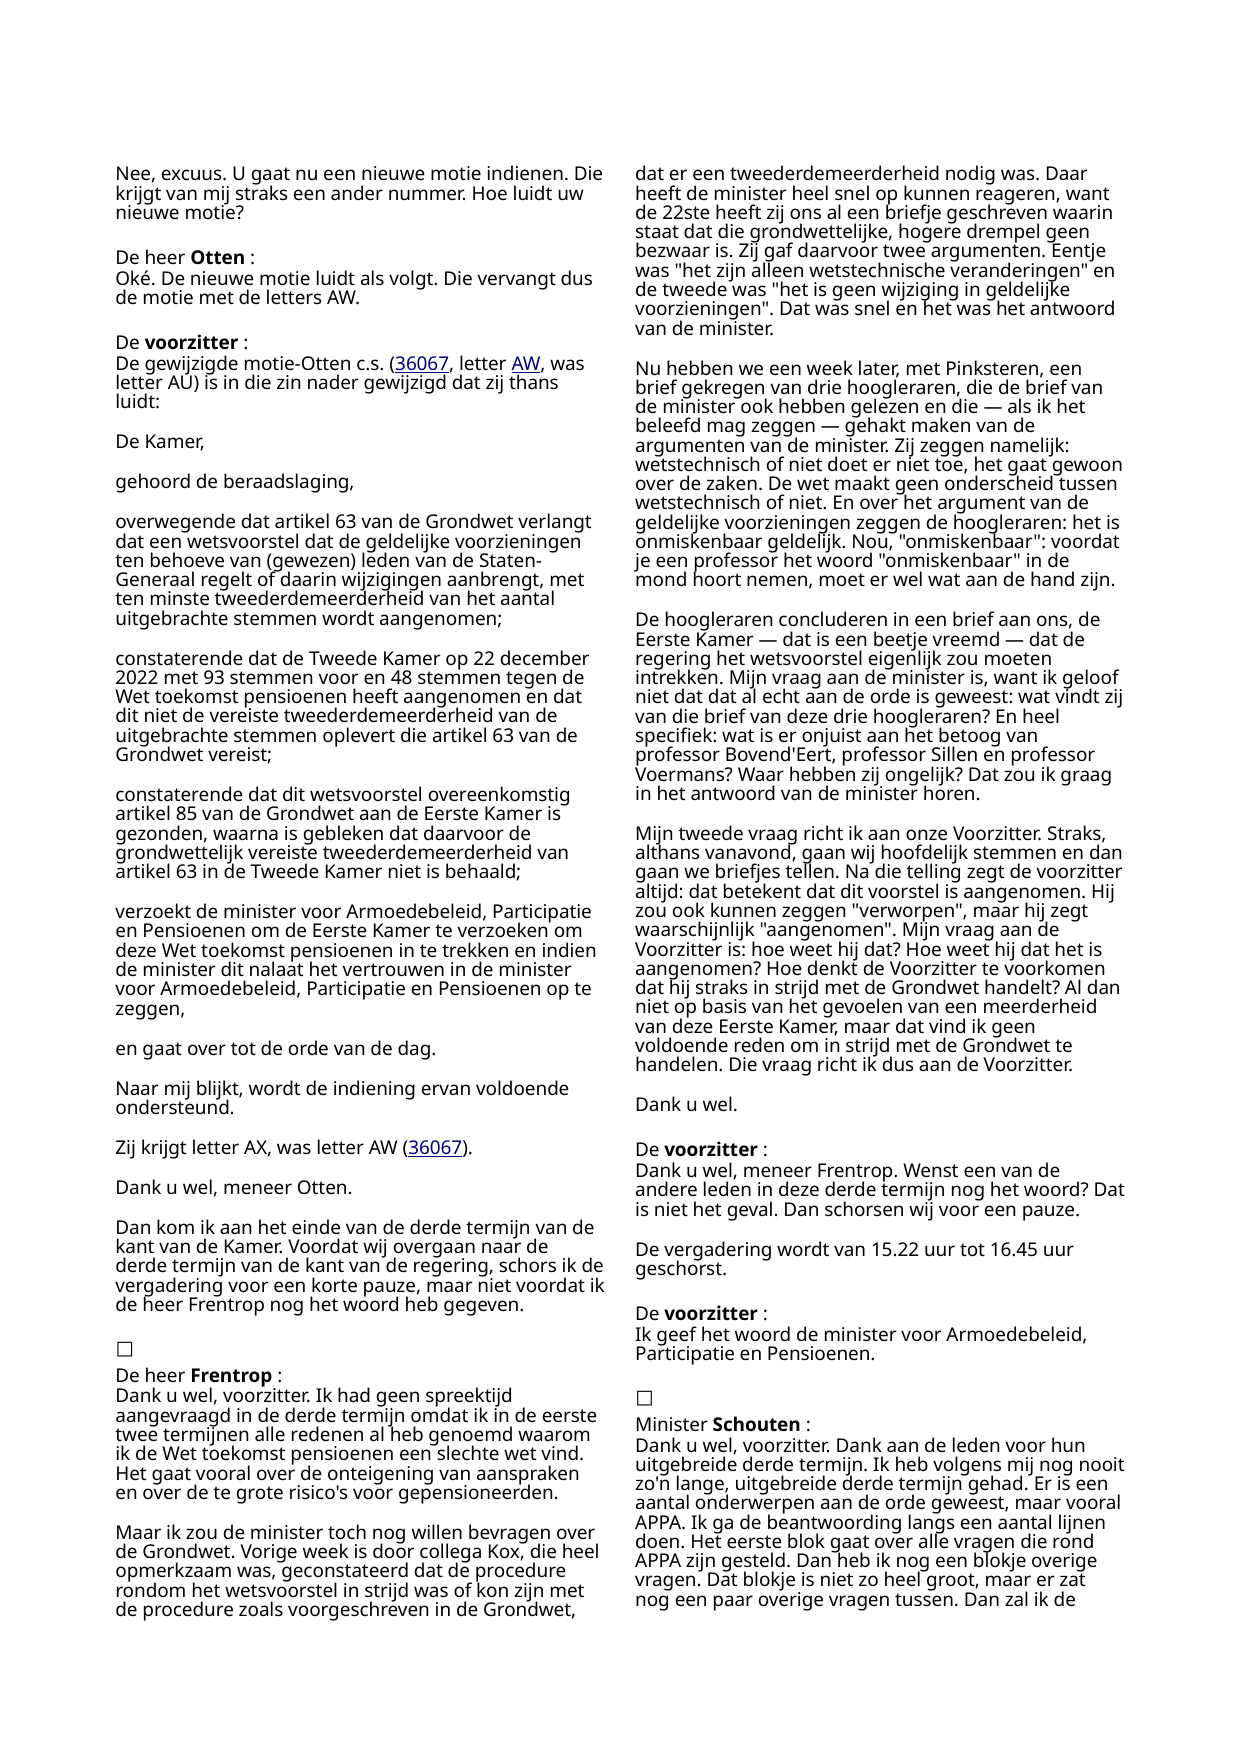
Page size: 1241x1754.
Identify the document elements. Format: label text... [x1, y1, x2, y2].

text Maar ik zou de minister toch nog willen bevragen over de Grondwet. Vorige week is door collega Kox, die heel opmerkzaam was, geconstateerd dat de procedure rondom het wetsvoorstel in strijd was of kon zijn met de procedure zoals voorgeschreven in de Grondwet, [115, 1524, 605, 1620]
text ⬜ [115, 1336, 605, 1362]
text Dank u wel, meneer Frentrop. Wenst een van de andere leden in deze derde termijn nog het woord? Dat is niet het geval. Dan schorsen wij voor een pauze. [635, 1162, 1125, 1220]
text Dank u wel, voorzitter. Ik had geen spreektijd aangevraagd in de derde termijn omdat ik in de eerste twee termijnen alle redenen al heb genoemd waarom ik de Wet toekomst pensioenen een slechte wet vind. Het gaat vooral over de onteigening van aanspraken en over de te grote risico's voor gepensioneerden. [115, 1387, 605, 1503]
text De gewijzigde motie-Otten c.s. (36067, letter AW, was letter AU) is in die zin nader gewijzigd dat zij thans luidt: [115, 355, 605, 413]
text De voorzitter : [635, 1136, 1125, 1162]
text De voorzitter : [635, 1300, 1125, 1326]
text De voorzitter : [115, 329, 605, 355]
text Dan kom ik aan het einde van de derde termijn van de kant van de Kamer. Voordat wij overgaan naar de derde termijn van de kant van de regering, schors ik de vergadering voor een korte pauze, maar niet voordat ik de heer Frentrop nog het woord heb gegeven. [115, 1219, 605, 1315]
text De heer Otten : [115, 244, 605, 270]
text dat er een tweederdemeerderheid nodig was. Daar heeft de minister heel snel op kunnen reageren, want de 22ste heeft zij ons al een briefje geschreven waarin staat dat die grondwettelijke, hogere drempel geen bezwaar is. Zij gaf daarvoor twee argumenten. Eentje was "het zijn alleen wetstechnische veranderingen" en de tweede was "het is geen wijziging in geldelijke voorzieningen". Dat was snel en het was het antwoord van de minister. [635, 165, 1125, 339]
text overwegende dat artikel 63 van de Grondwet verlangt dat een wetsvoorstel dat de geldelijke voorzieningen ten behoeve van (gewezen) leden van de Staten-Generaal regelt of daarin wijzigingen aanbrengt, met ten minste tweederdemeerderheid van het aantal uitgebrachte stemmen wordt aangenomen; [115, 513, 605, 629]
text De Kamer, [115, 433, 605, 453]
text constaterende dat dit wetsvoorstel overeenkomstig artikel 85 van de Grondwet aan de Eerste Kamer is gezonden, waarna is gebleken dat daarvoor de grondwettelijk vereiste tweederdemeerderheid van artikel 63 in de Tweede Kamer niet is behaald; [115, 786, 605, 882]
text Oké. De nieuwe motie luidt als volgt. Die vervangt dus de motie met de letters AW. [115, 270, 605, 308]
text Zij krijgt letter AX, was letter AW (36067). [115, 1139, 605, 1158]
text Naar mij blijkt, wordt de indiening ervan voldoende ondersteund. [115, 1079, 605, 1118]
text Minister Schouten : [635, 1411, 1125, 1437]
text en gaat over tot de orde van de dag. [115, 1039, 605, 1059]
text constaterende dat de Tweede Kamer op 22 december 2022 met 93 stemmen voor en 48 stemmen tegen de Wet toekomst pensioenen heeft aangenomen en dat dit niet de vereiste tweederdemeerderheid van de uitgebrachte stemmen oplevert die artikel 63 van de Grondwet vereist; [115, 650, 605, 765]
text Mijn tweede vraag richt ik aan onze Voorzitter. Straks, althans vanavond, gaan wij hoofdelijk stemmen en dan gaan we briefjes tellen. Na die telling zegt de voorzitter altijd: dat betekent dat dit voorstel is aangenomen. Hij zou ook kunnen zeggen "verworpen", maar hij zegt waarschijnlijk "aangenomen". Mijn vraag aan de Voorzitter is: hoe weet hij dat? Hoe weet hij dat het is aangenomen? Hoe denkt de Voorzitter te voorkomen dat hij straks in strijd met de Grondwet handelt? Al dan niet op basis van het gevoelen van een meerderheid van deze Eerste Kamer, maar dat vind ik geen voldoende reden om in strijd met de Grondwet te handelen. Die vraag richt ik dus aan de Voorzitter. [635, 825, 1125, 1075]
text Dank u wel, voorzitter. Dank aan de leden voor hun uitgebreide derde termijn. Ik heb volgens mij nog nooit zo'n lange, uitgebreide derde termijn gehad. Er is een aantal onderwerpen aan de orde geweest, maar vooral APPA. Ik ga de beantwoording langs een aantal lijnen doen. Het eerste blok gaat over alle vragen die rond APPA zijn gesteld. Dan heb ik nog een blokje overige vragen. Dat blokje is niet zo heel groot, maar er zat nog een paar overige vragen tussen. Dan zal ik de [635, 1437, 1125, 1610]
text De vergadering wordt van 15.22 uur tot 16.45 uur geschorst. [635, 1241, 1125, 1279]
text Ik geef het woord de minister voor Armoedebeleid, Participatie en Pensioenen. [635, 1326, 1125, 1364]
text Nu hebben we een week later, met Pinksteren, een brief gekregen van drie hoogleraren, die de brief van de minister ook hebben gelezen en die — als ik het beleefd mag zeggen — gehakt maken van de argumenten van de minister. Zij zeggen namelijk: wetstechnisch of niet doet er niet toe, het gaat gewoon over de zaken. De wet maakt geen onderscheid tussen wetstechnisch of niet. En over het argument van de geldelijke voorzieningen zeggen de hoogleraren: het is onmiskenbaar geldelijk. Nou, "onmiskenbaar": voordat je een professor het woord "onmiskenbaar" in de mond hoort nemen, moet er wel wat aan de hand zijn. [635, 359, 1125, 591]
text Dank u wel. [635, 1096, 1125, 1115]
text Dank u wel, meneer Otten. [115, 1179, 605, 1198]
text Nee, excuus. U gaat nu een nieuwe motie indienen. Die krijgt van mij straks een ander nummer. Hoe luidt uw nieuwe motie? [115, 165, 605, 223]
text De hoogleraren concluderen in een brief aan ons, de Eerste Kamer — dat is een beetje vreemd — dat de regering het wetsvoorstel eigenlijk zou moeten intrekken. Mijn vraag aan de minister is, want ik geloof niet dat dat al echt aan de orde is geweest: wat vindt zij van die brief van deze drie hoogleraren? En heel specifiek: wat is er onjuist aan het betoog van professor Bovend'Eert, professor Sillen en professor Voermans? Waar hebben zij ongelijk? Dat zou ik graag in het antwoord van de minister horen. [635, 611, 1125, 804]
text gehoord de beraadslaging, [115, 473, 605, 493]
text verzoekt de minister voor Armoedebeleid, Participatie en Pensioenen om de Eerste Kamer te verzoeken om deze Wet toekomst pensioenen in te trekken en indien de minister dit nalaat het vertrouwen in de minister voor Armoedebeleid, Participatie en Pensioenen op te zeggen, [115, 903, 605, 1019]
text De heer Frentrop : [115, 1362, 605, 1387]
text ⬜ [635, 1385, 1125, 1411]
